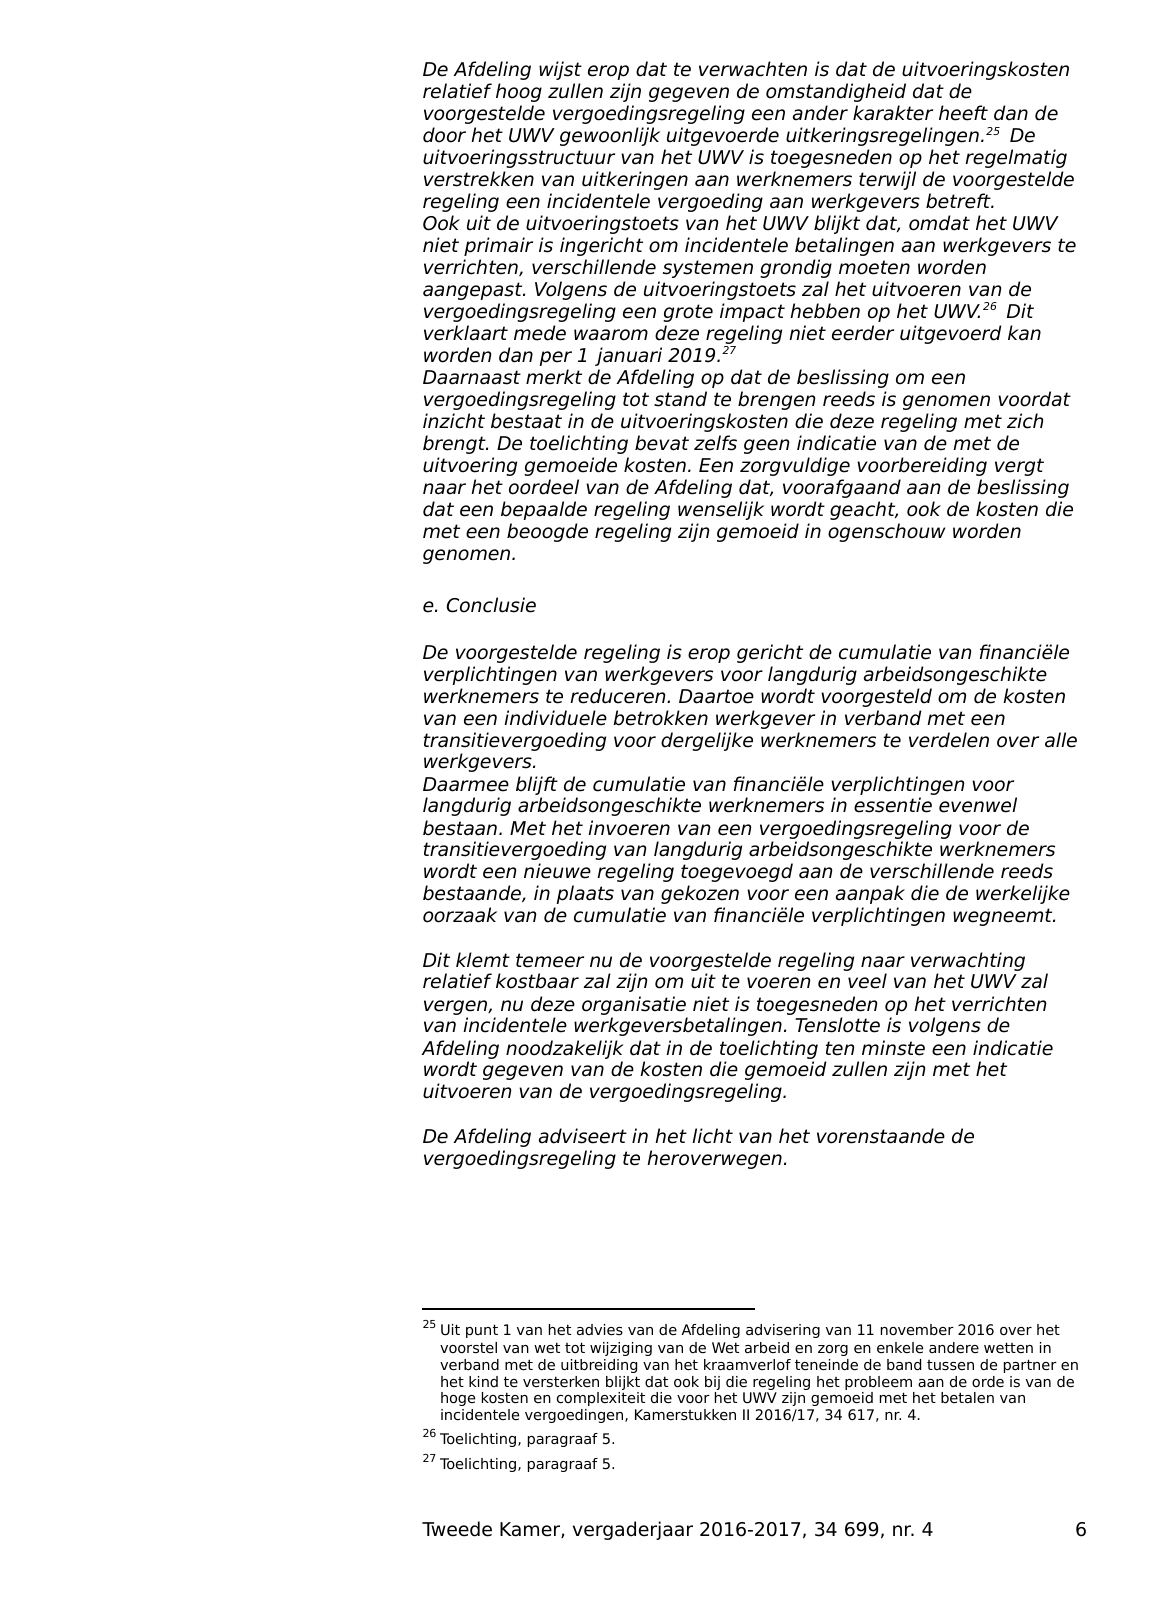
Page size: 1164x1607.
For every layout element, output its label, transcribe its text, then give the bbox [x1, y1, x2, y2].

text De Afdeling adviseert in het licht van het vorenstaande de vergoedingsregeling te heroverwegen. [422, 1126, 1087, 1169]
text De voorgestelde regeling is erop gericht de cumulatie van financiële verplichtingen van werkgevers voor langdurig arbeidsongeschikte werknemers te reduceren. Daartoe wordt voorgesteld om de kosten van een individuele betrokken werkgever in verband met een transitievergoeding voor dergelijke werknemers te verdelen over alle werkgevers. [422, 642, 1087, 773]
subtitle e. Conclusie [422, 594, 1087, 617]
text Toelichting, paragraaf 5. [422, 1452, 1087, 1474]
text Uit punt 1 van het advies van de Afdeling advisering van 11 november 2016 over het voorstel van wet tot wijziging van de Wet arbeid en zorg en enkele andere wetten in verband met de uitbreiding van het kraamverlof teneinde de band tussen de partner en het kind te versterken blijkt dat ook bij die regeling het probleem aan de orde is van de hoge kosten en complexiteit die voor het UWV zijn gemoeid met het betalen van incidentele vergoedingen, Kamerstukken II 2016/17, 34 617, nr. 4. [422, 1318, 1087, 1424]
text Ook uit de uitvoeringstoets van het UWV blijkt dat, omdat het UWV niet primair is ingericht om incidentele betalingen aan werkgevers te verrichten, verschillende systemen grondig moeten worden aangepast. Volgens de uitvoeringstoets zal het uitvoeren van de vergoedingsregeling een grote impact hebben op het UWV. Dit verklaart mede waarom deze regeling niet eerder uitgevoerd kan worden dan per 1 januari 2019. [422, 213, 1087, 367]
text Dit klemt temeer nu de voorgestelde regeling naar verwachting relatief kostbaar zal zijn om uit te voeren en veel van het UWV zal vergen, nu deze organisatie niet is toegesneden op het verrichten van incidentele werkgeversbetalingen. Tenslotte is volgens de Afdeling noodzakelijk dat in de toelichting ten minste een indicatie wordt gegeven van de kosten die gemoeid zullen zijn met het uitvoeren van de vergoedingsregeling. [422, 949, 1087, 1103]
text Toelichting, paragraaf 5. [422, 1427, 1087, 1449]
text Daarnaast merkt de Afdeling op dat de beslissing om een vergoedingsregeling tot stand te brengen reeds is genomen voordat inzicht bestaat in de uitvoeringskosten die deze regeling met zich brengt. De toelichting bevat zelfs geen indicatie van de met de uitvoering gemoeide kosten. Een zorgvuldige voorbereiding vergt naar het oordeel van de Afdeling dat, voorafgaand aan de beslissing dat een bepaalde regeling wenselijk wordt geacht, ook de kosten die met een beoogde regeling zijn gemoeid in ogenschouw worden genomen. [422, 367, 1087, 564]
text Daarmee blijft de cumulatie van financiële verplichtingen voor langdurig arbeidsongeschikte werknemers in essentie evenwel bestaan. Met het invoeren van een vergoedingsregeling voor de transitievergoeding van langdurig arbeidsongeschikte werknemers wordt een nieuwe regeling toegevoegd aan de verschillende reeds bestaande, in plaats van gekozen voor een aanpak die de werkelijke oorzaak van de cumulatie van financiële verplichtingen wegneemt. [422, 773, 1087, 927]
text De Afdeling wijst erop dat te verwachten is dat de uitvoeringskosten relatief hoog zullen zijn gegeven de omstandigheid dat de voorgestelde vergoedingsregeling een ander karakter heeft dan de door het UWV gewoonlijk uitgevoerde uitkeringsregelingen. De uitvoeringsstructuur van het UWV is toegesneden op het regelmatig verstrekken van uitkeringen aan werknemers terwijl de voorgestelde regeling een incidentele vergoeding aan werkgevers betreft. [422, 59, 1087, 213]
